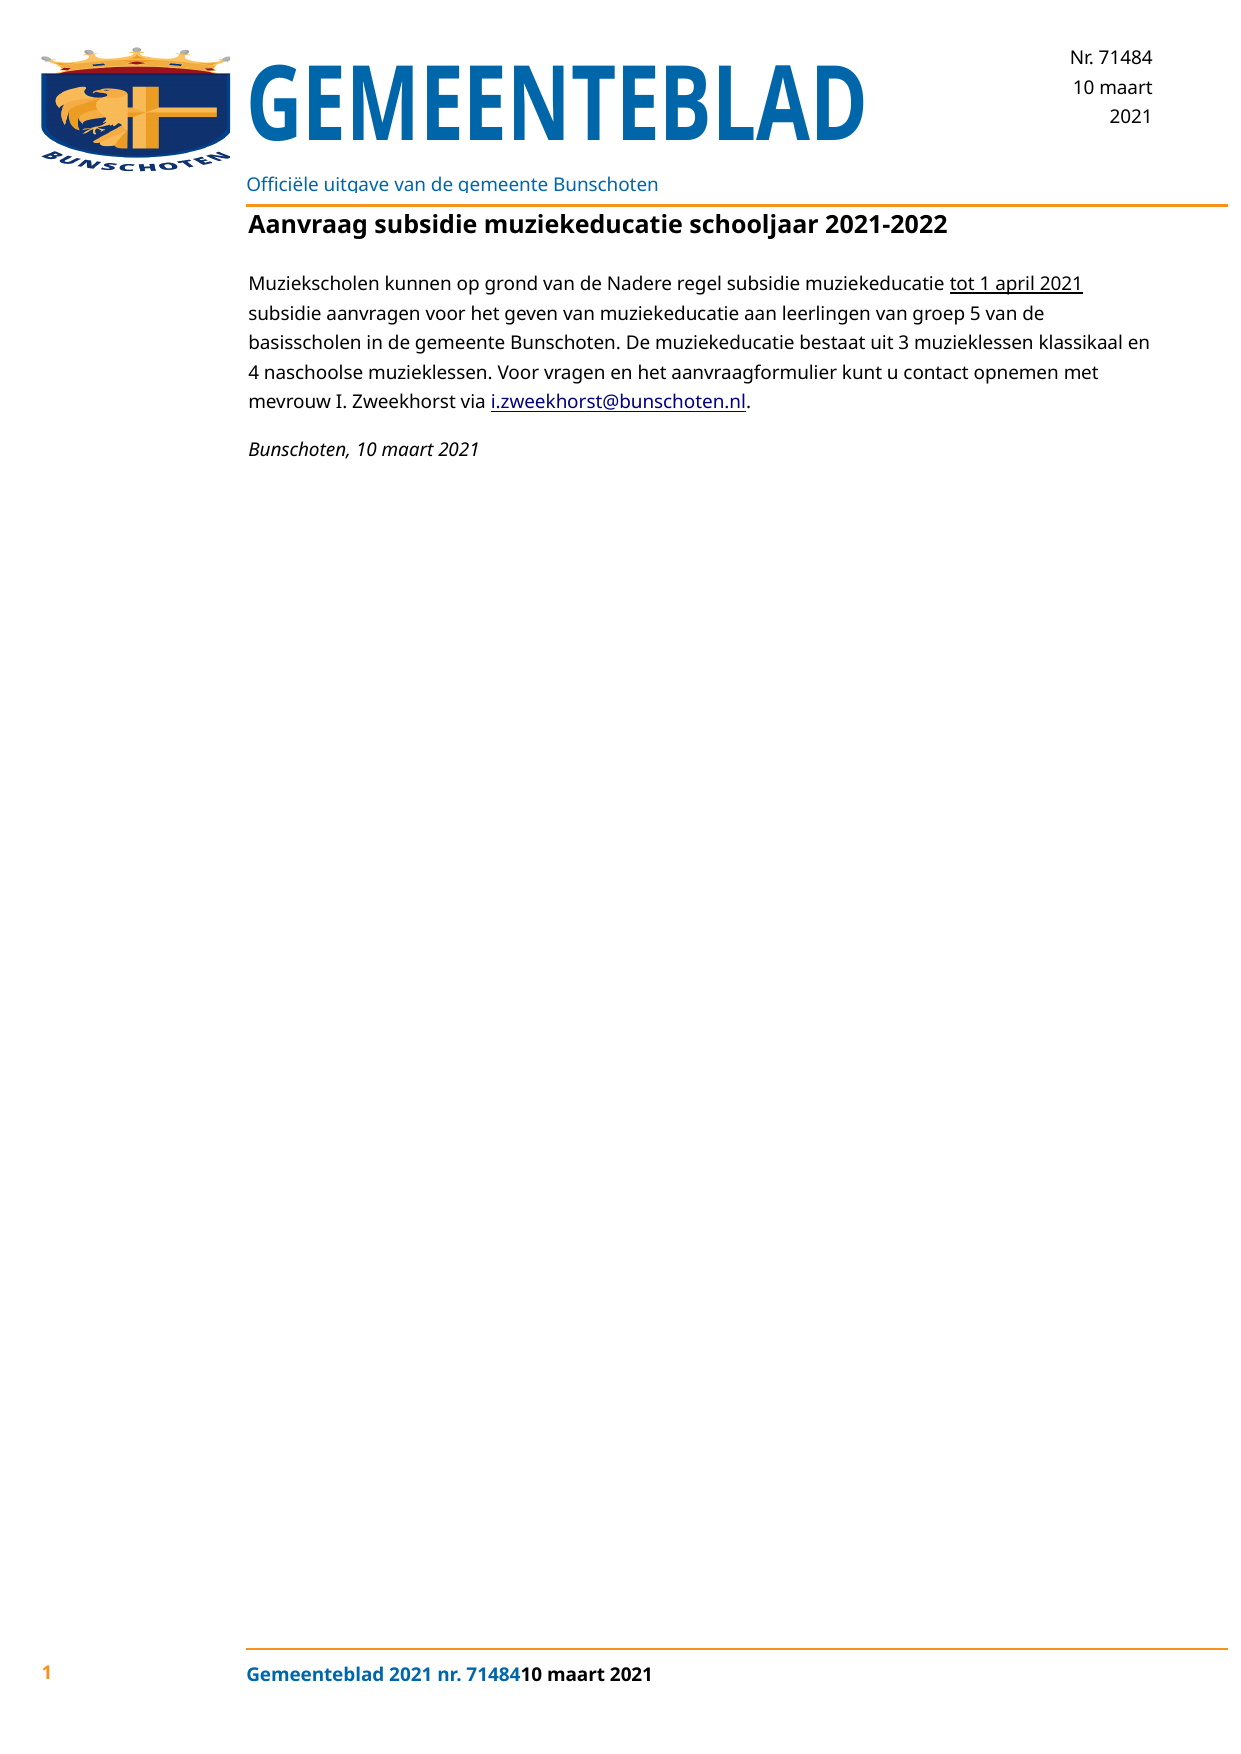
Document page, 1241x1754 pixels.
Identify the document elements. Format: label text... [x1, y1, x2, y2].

text Bunschoten, 10 maart 2021 [248, 436, 1152, 462]
text Muziekscholen kunnen op grond van de Nadere regel subsidie muziekeducatie tot 1 april 2021 subsidie aanvragen voor het geven van muziekeducatie aan leerlingen van groep 5 van de basisscholen in de gemeente Bunschoten. De muziekeducatie bestaat uit 3 muzieklessen klassikaal en 4 naschoolse muzieklessen. Voor vragen en het aanvraagformulier kunt u contact opnemen met mevrouw I. Zweekhorst via i.zweekhorst@bunschoten.nl. [248, 270, 1152, 414]
text Aanvraag subsidie muziekeducatie schooljaar 2021-2022 [248, 207, 1152, 241]
picture [41, 47, 231, 172]
